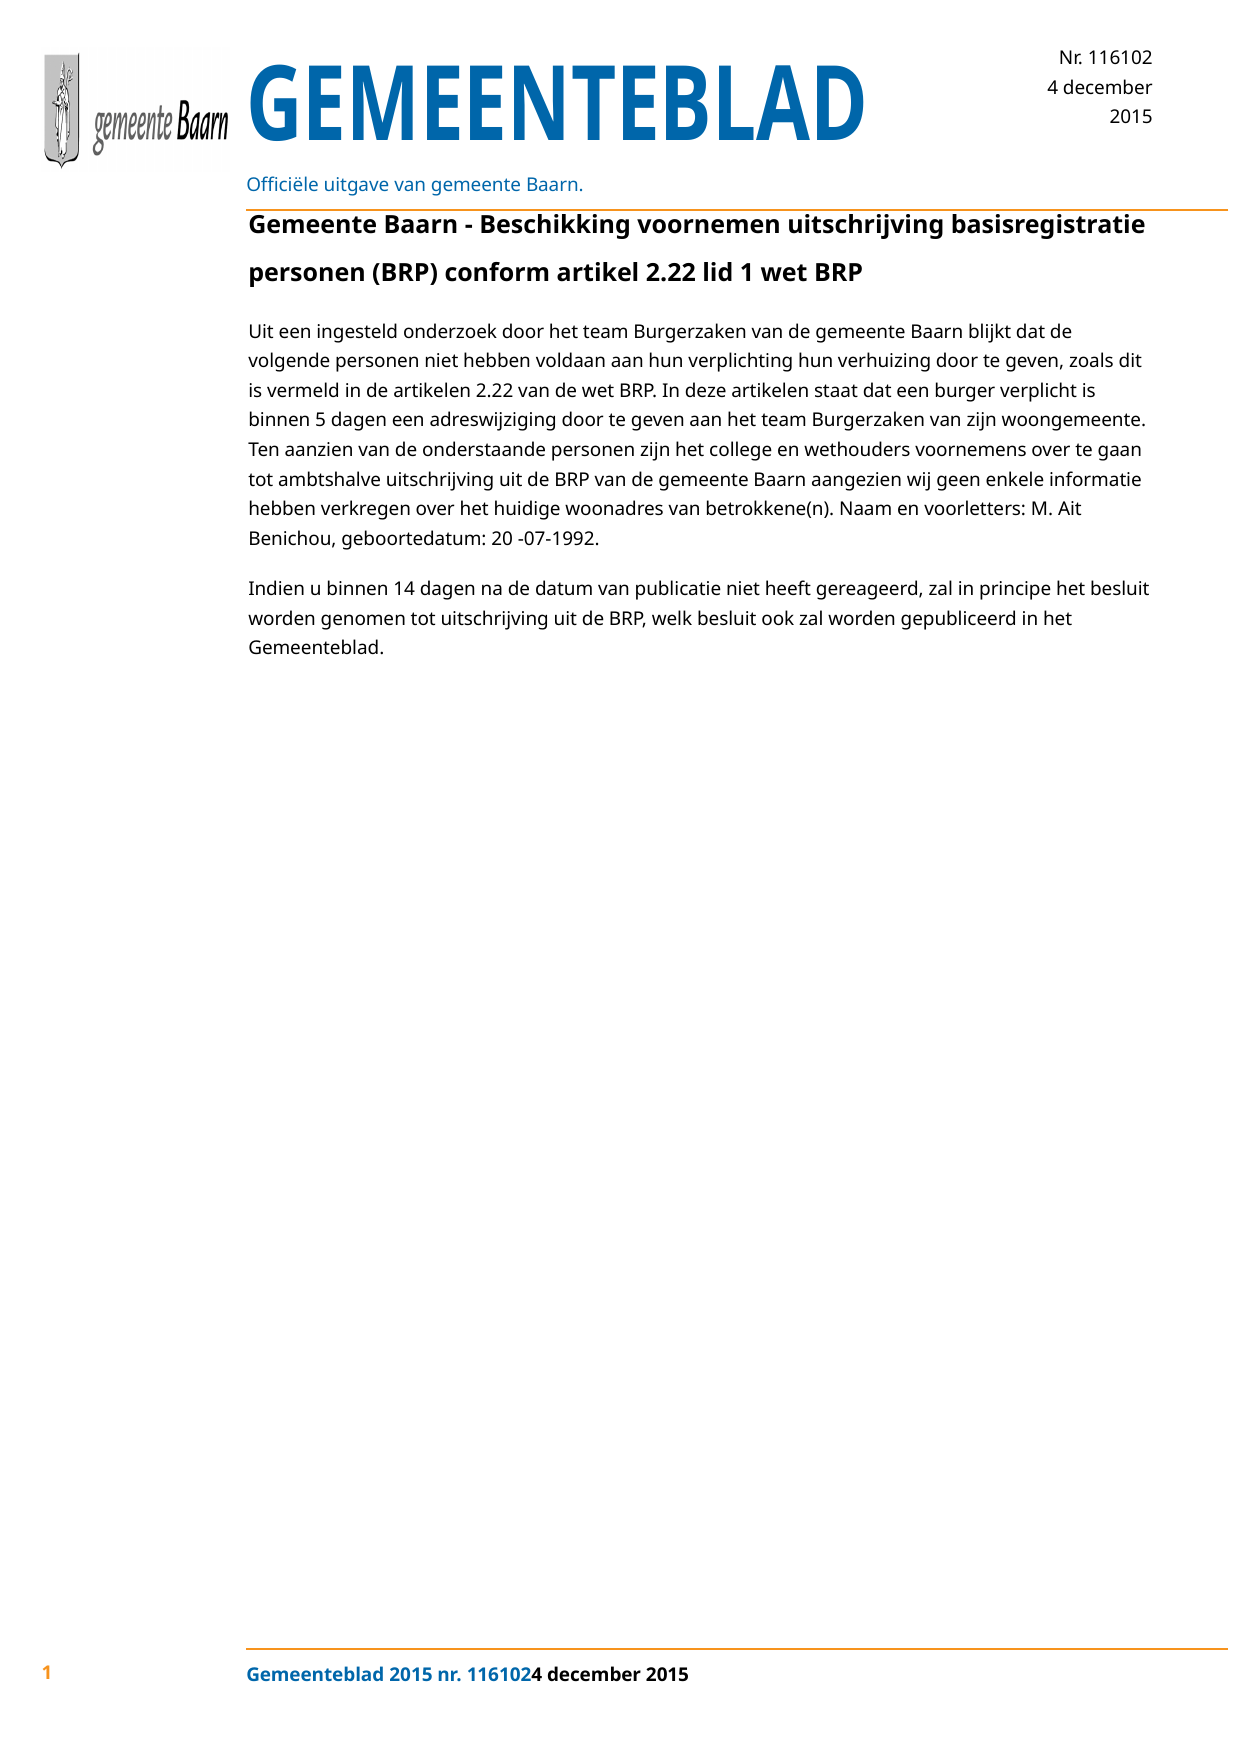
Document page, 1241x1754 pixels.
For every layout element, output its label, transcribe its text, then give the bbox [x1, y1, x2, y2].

text Gemeente Baarn - Beschikking voornemen uitschrijving basisregistratie personen (BRP) conform artikel 2.22 lid 1 wet BRP [248, 211, 1152, 288]
picture [41, 47, 231, 172]
text Uit een ingesteld onderzoek door het team Burgerzaken van de gemeente Baarn blijkt dat de volgende personen niet hebben voldaan aan hun verplichting hun verhuizing door te geven, zoals dit is vermeld in de artikelen 2.22 van de wet BRP. In deze artikelen staat dat een burger verplicht is binnen 5 dagen een adreswijziging door te geven aan het team Burgerzaken van zijn woongemeente. Ten aanzien van de onderstaande personen zijn het college en wethouders voornemens over te gaan tot ambtshalve uitschrijving uit de BRP van de gemeente Baarn aangezien wij geen enkele informatie hebben verkregen over het huidige woonadres van betrokkene(n). Naam en voorletters: M. Ait Benichou, geboortedatum: 20 -07-1992. [248, 318, 1152, 551]
text Indien u binnen 14 dagen na de datum van publicatie niet heeft gereageerd, zal in principe het besluit worden genomen tot uitschrijving uit de BRP, welk besluit ook zal worden gepubliceerd in het Gemeenteblad. [248, 575, 1152, 660]
